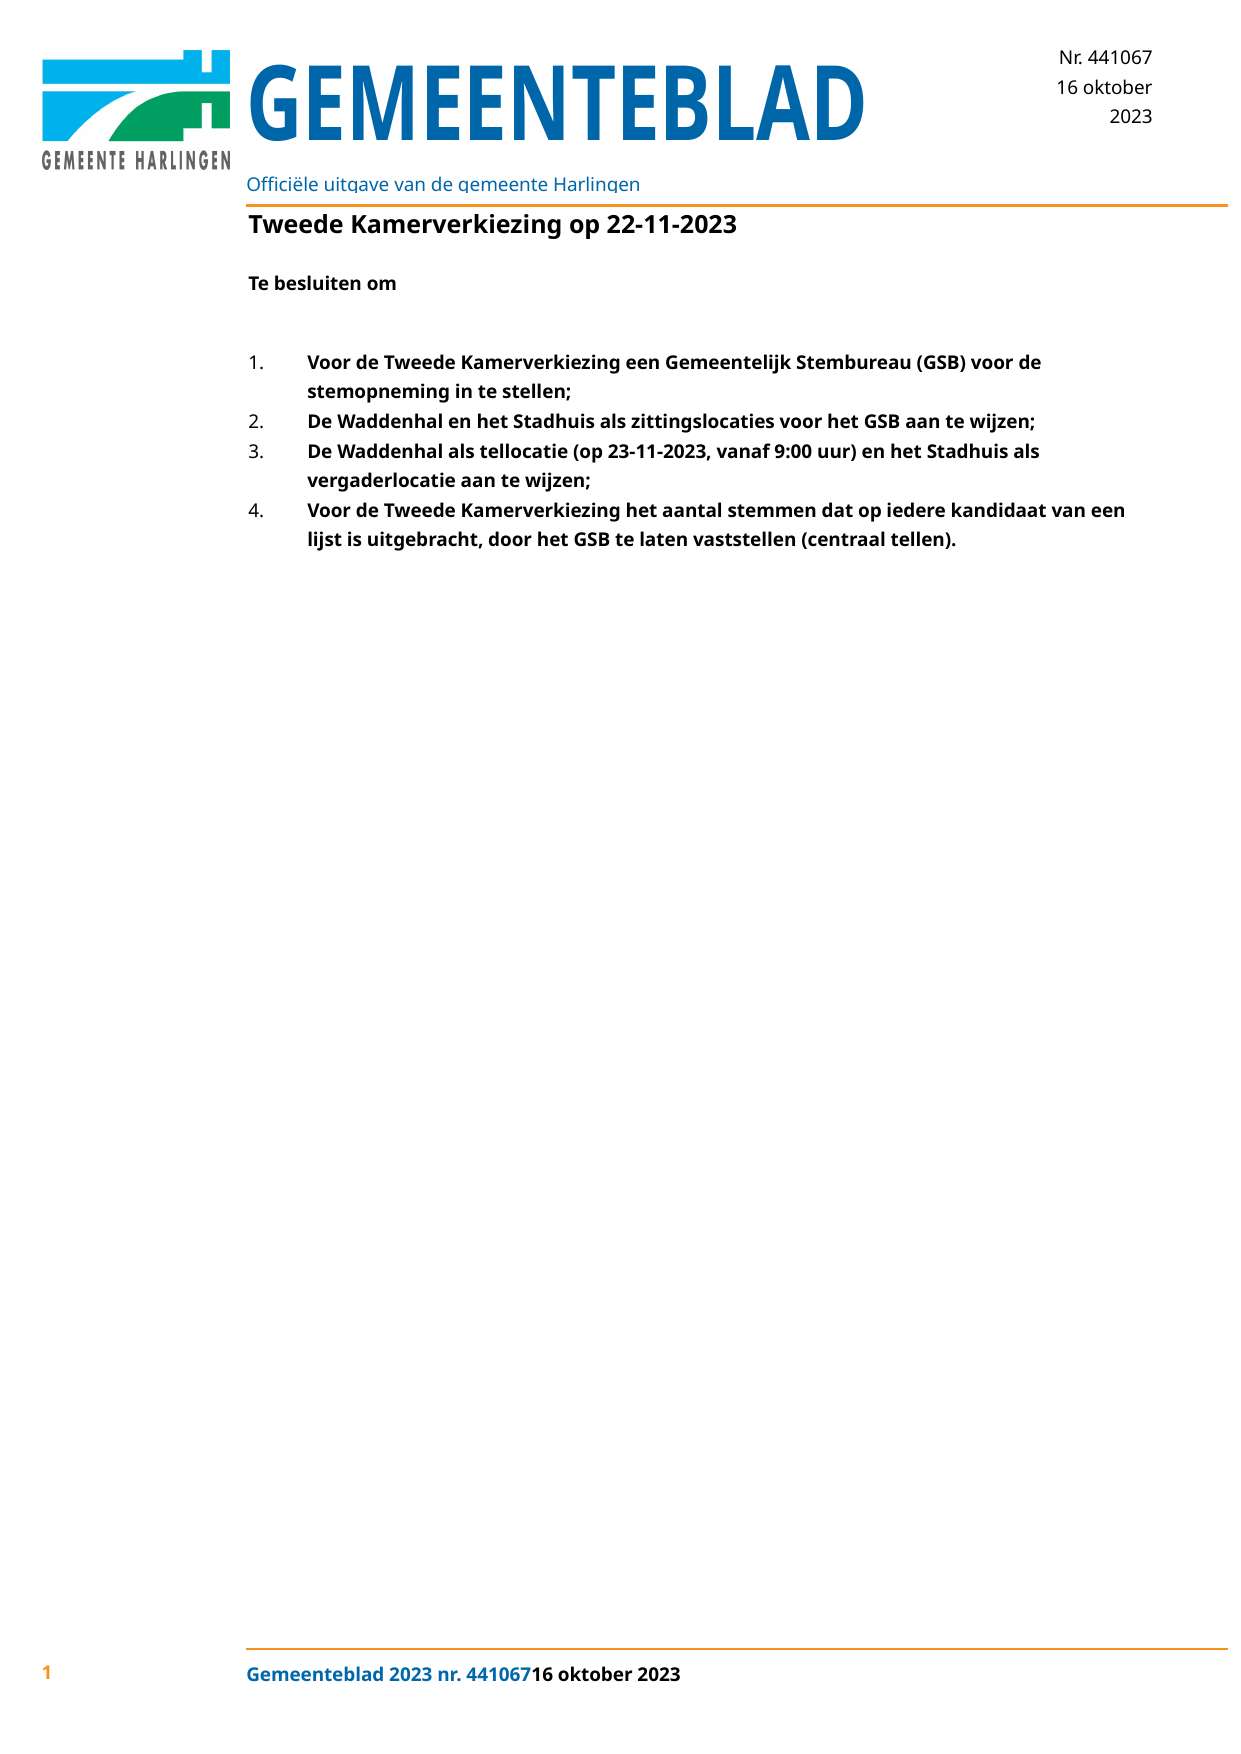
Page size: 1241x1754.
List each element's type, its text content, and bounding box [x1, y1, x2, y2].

list De Waddenhal en het Stadhuis als zittingslocaties voor het GSB aan te wijzen; [248, 408, 1152, 434]
list Voor de Tweede Kamerverkiezing een Gemeentelijk Stembureau (GSB) voor de stemopneming in te stellen; [248, 349, 1152, 404]
text Te besluiten om [248, 270, 1152, 296]
picture [41, 47, 231, 172]
list De Waddenhal als tellocatie (op 23-11-2023, vanaf 9:00 uur) en het Stadhuis als vergaderlocatie aan te wijzen; [248, 438, 1152, 493]
list Voor de Tweede Kamerverkiezing het aantal stemmen dat op iedere kandidaat van een lijst is uitgebracht, door het GSB te laten vaststellen (centraal tellen). [248, 497, 1152, 552]
text Tweede Kamerverkiezing op 22-11-2023 [248, 207, 1152, 241]
